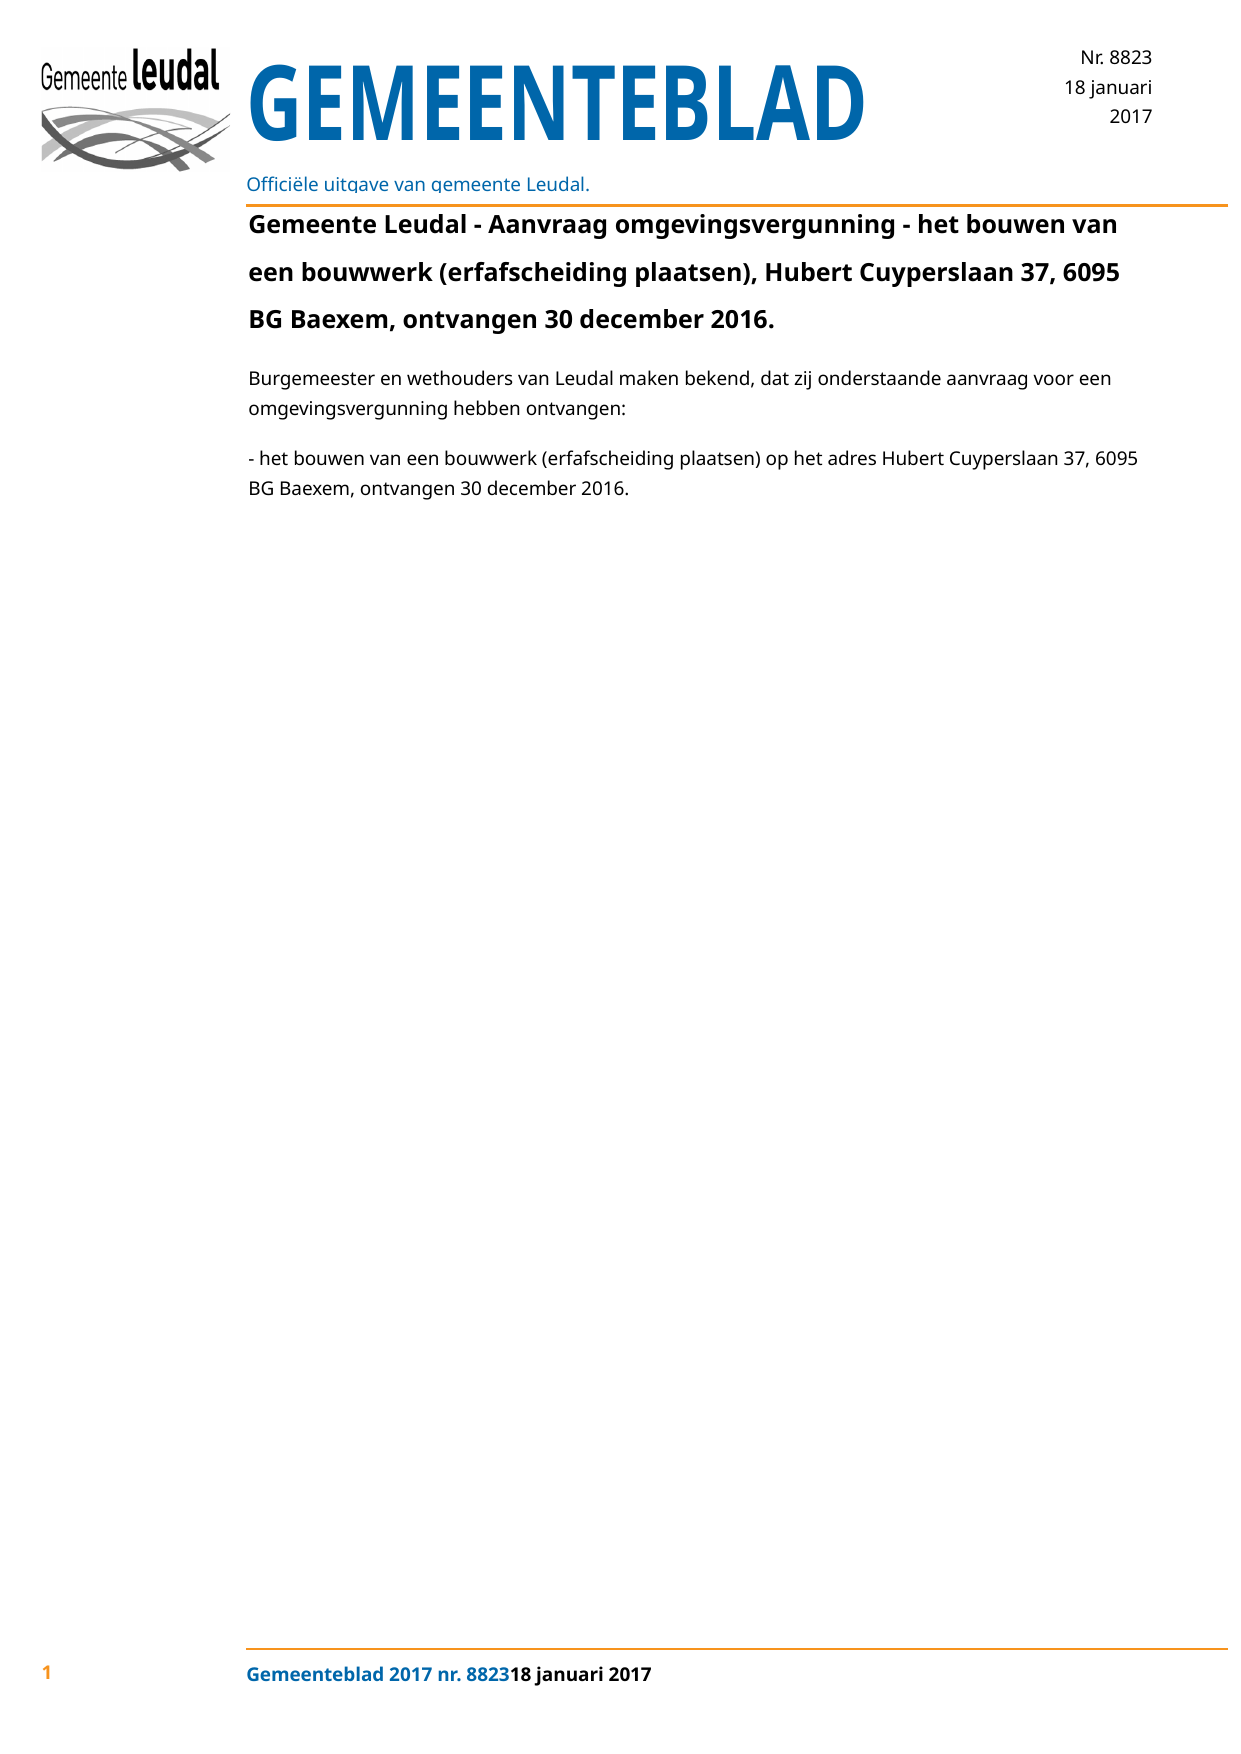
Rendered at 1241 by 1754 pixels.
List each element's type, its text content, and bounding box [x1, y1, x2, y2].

text Burgemeester en wethouders van Leudal maken bekend, dat zij onderstaande aanvraag voor een omgevingsvergunning hebben ontvangen: [248, 366, 1152, 421]
text - het bouwen van een bouwwerk (erfafscheiding plaatsen) op het adres Hubert Cuyperslaan 37, 6095 BG Baexem, ontvangen 30 december 2016. [248, 446, 1152, 501]
text Gemeente Leudal - Aanvraag omgevingsvergunning - het bouwen van een bouwwerk (erfafscheiding plaatsen), Hubert Cuyperslaan 37, 6095 BG Baexem, ontvangen 30 december 2016. [248, 207, 1152, 336]
picture [41, 47, 231, 172]
